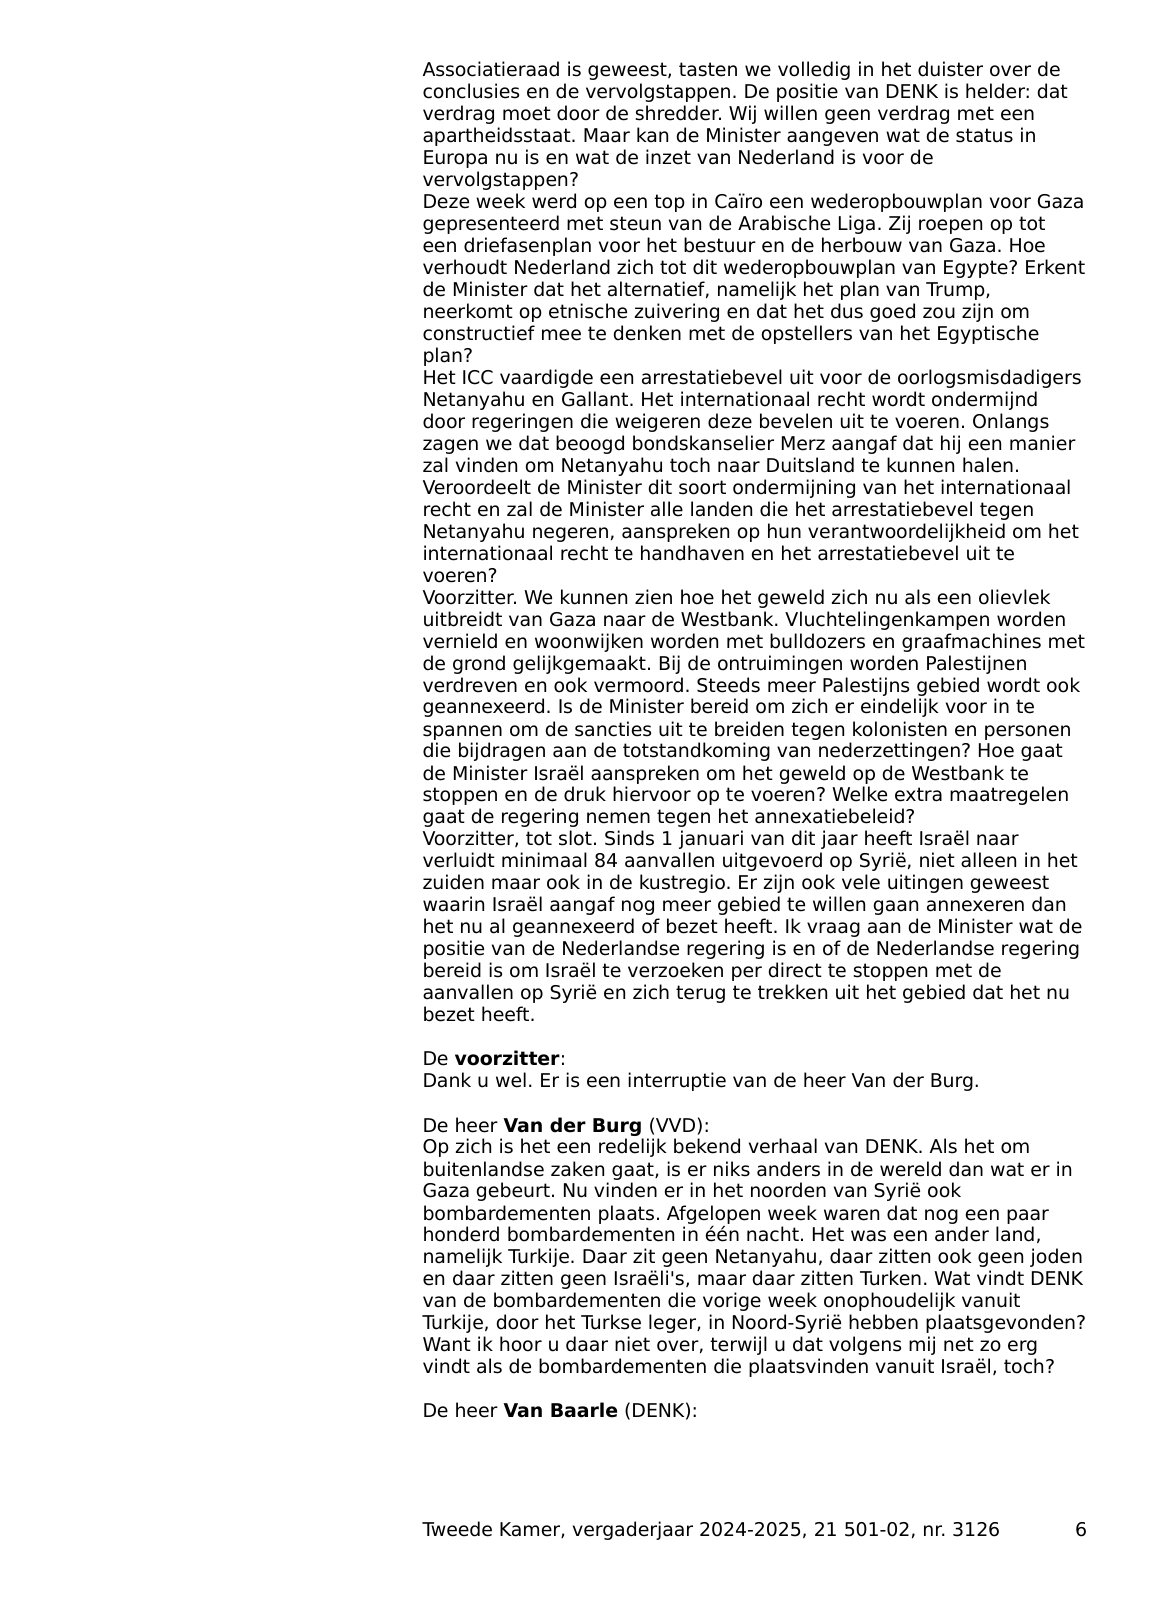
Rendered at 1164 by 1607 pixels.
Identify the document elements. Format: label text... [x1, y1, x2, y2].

text Het ICC vaardigde een arrestatiebevel uit voor de oorlogsmisdadigers Netanyahu en Gallant. Het internationaal recht wordt ondermijnd door regeringen die weigeren deze bevelen uit te voeren. Onlangs zagen we dat beoogd bondskanselier Merz aangaf dat hij een manier zal vinden om Netanyahu toch naar Duitsland te kunnen halen. Veroordeelt de Minister dit soort ondermijning van het internationaal recht en zal de Minister alle landen die het arrestatiebevel tegen Netanyahu negeren, aanspreken op hun verantwoordelijkheid om het internationaal recht te handhaven en het arrestatiebevel uit te voeren? [422, 367, 1087, 587]
text Voorzitter. We kunnen zien hoe het geweld zich nu als een olievlek uitbreidt van Gaza naar de Westbank. Vluchtelingenkampen worden vernield en woonwijken worden met bulldozers en graafmachines met de grond gelijkgemaakt. Bij de ontruimingen worden Palestijnen verdreven en ook vermoord. Steeds meer Palestijns gebied wordt ook geannexeerd. Is de Minister bereid om zich er eindelijk voor in te spannen om de sancties uit te breiden tegen kolonisten en personen die bijdragen aan de totstandkoming van nederzettingen? Hoe gaat de Minister Israël aanspreken om het geweld op de Westbank te stoppen en de druk hiervoor op te voeren? Welke extra maatregelen gaat de regering nemen tegen het annexatiebeleid? [422, 587, 1087, 828]
text Associatieraad is geweest, tasten we volledig in het duister over de conclusies en de vervolgstappen. De positie van DENK is helder: dat verdrag moet door de shredder. Wij willen geen verdrag met een apartheidsstaat. Maar kan de Minister aangeven wat de status in Europa nu is en wat de inzet van Nederland is voor de vervolgstappen? [422, 59, 1087, 191]
text De heer Van Baarle (DENK): [422, 1400, 1087, 1422]
text Dank u wel. Er is een interruptie van de heer Van der Burg. [422, 1070, 1087, 1092]
text Deze week werd op een top in Caïro een wederopbouwplan voor Gaza gepresenteerd met steun van de Arabische Liga. Zij roepen op tot een driefasenplan voor het bestuur en de herbouw van Gaza. Hoe verhoudt Nederland zich tot dit wederopbouwplan van Egypte? Erkent de Minister dat het alternatief, namelijk het plan van Trump, neerkomt op etnische zuivering en dat het dus goed zou zijn om constructief mee te denken met de opstellers van het Egyptische plan? [422, 191, 1087, 367]
text Voorzitter, tot slot. Sinds 1 januari van dit jaar heeft Israël naar verluidt minimaal 84 aanvallen uitgevoerd op Syrië, niet alleen in het zuiden maar ook in de kustregio. Er zijn ook vele uitingen geweest waarin Israël aangaf nog meer gebied te willen gaan annexeren dan het nu al geannexeerd of bezet heeft. Ik vraag aan de Minister wat de positie van de Nederlandse regering is en of de Nederlandse regering bereid is om Israël te verzoeken per direct te stoppen met de aanvallen op Syrië en zich terug te trekken uit het gebied dat het nu bezet heeft. [422, 828, 1087, 1026]
text Op zich is het een redelijk bekend verhaal van DENK. Als het om buitenlandse zaken gaat, is er niks anders in de wereld dan wat er in Gaza gebeurt. Nu vinden er in het noorden van Syrië ook bombardementen plaats. Afgelopen week waren dat nog een paar honderd bombardementen in één nacht. Het was een ander land, namelijk Turkije. Daar zit geen Netanyahu, daar zitten ook geen joden en daar zitten geen Israëli's, maar daar zitten Turken. Wat vindt DENK van de bombardementen die vorige week onophoudelijk vanuit Turkije, door het Turkse leger, in Noord-Syrië hebben plaatsgevonden? Want ik hoor u daar niet over, terwijl u dat volgens mij net zo erg vindt als de bombardementen die plaatsvinden vanuit Israël, toch? [422, 1136, 1087, 1378]
text De voorzitter: [422, 1048, 1087, 1070]
text De heer Van der Burg (VVD): [422, 1114, 1087, 1136]
